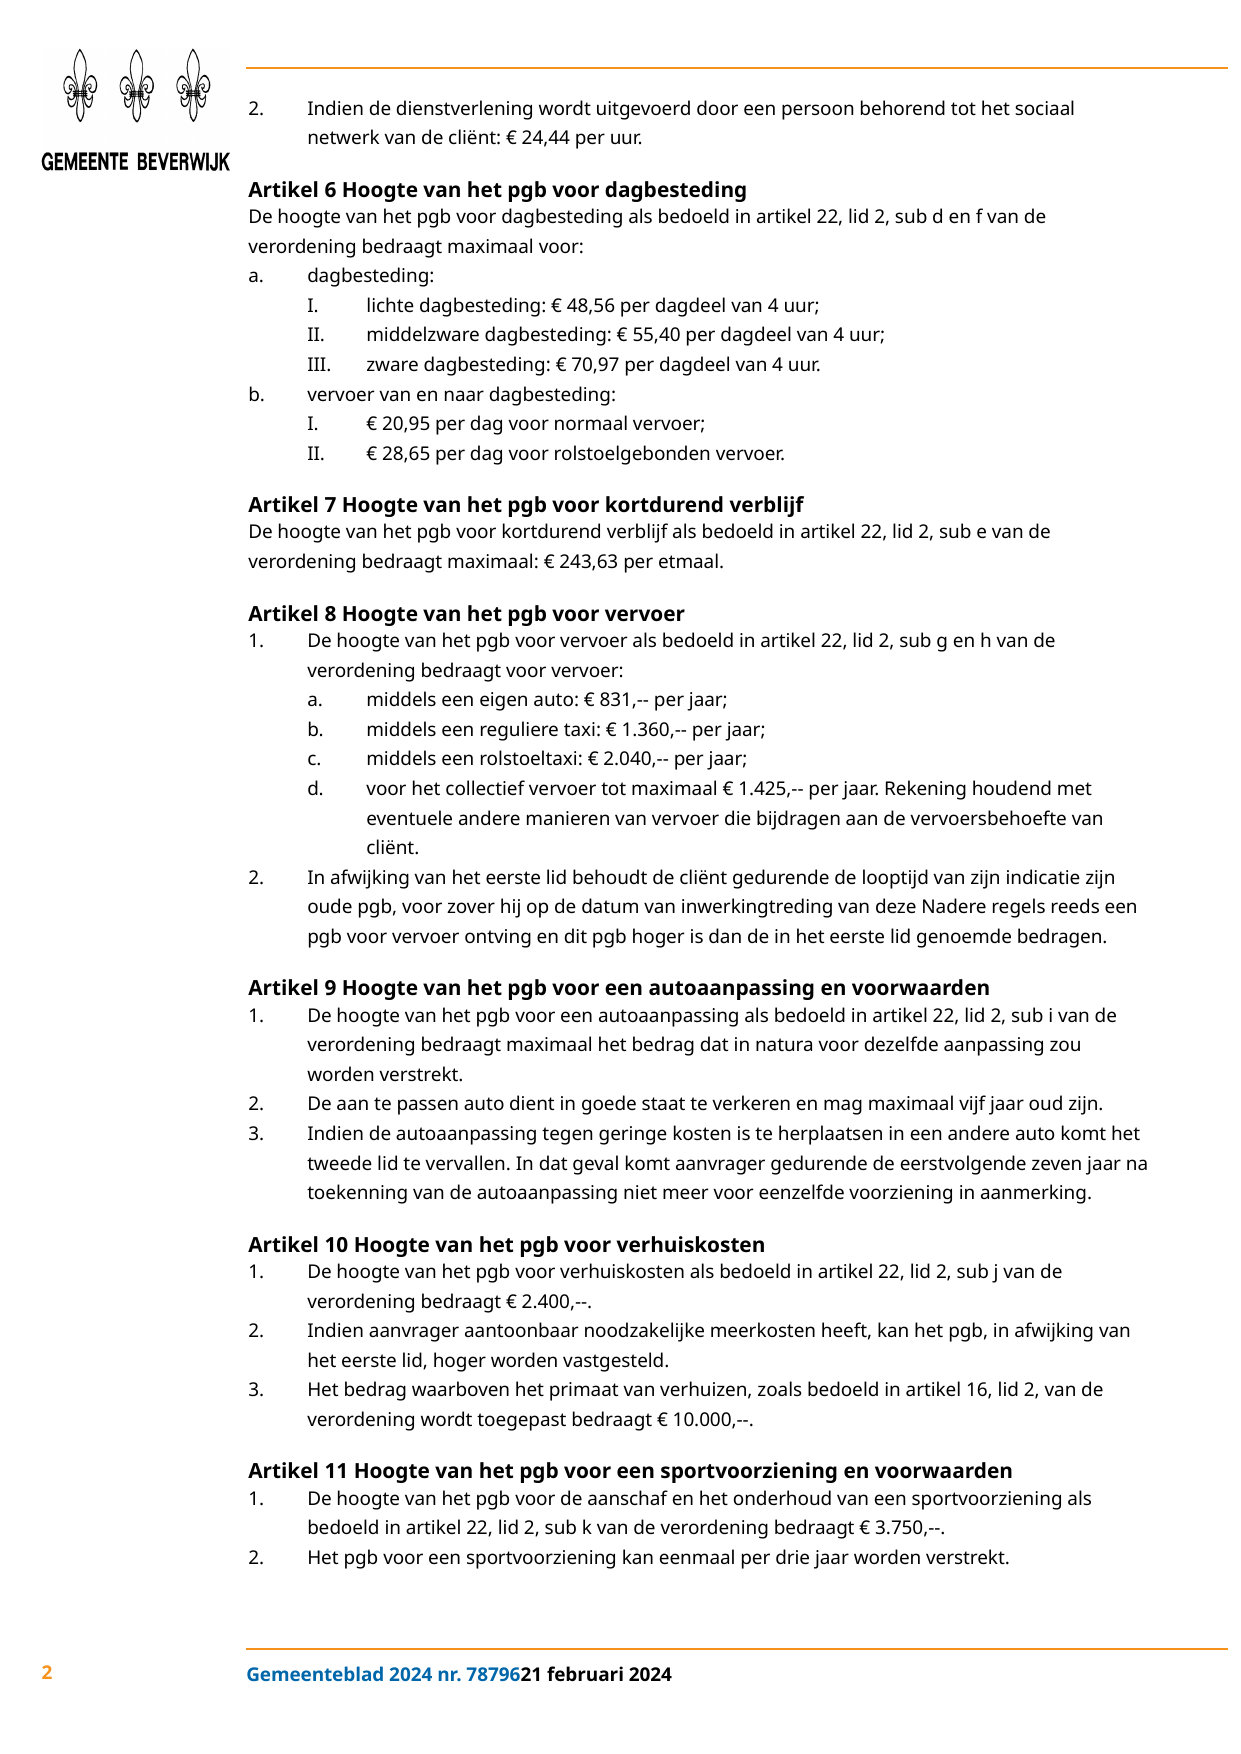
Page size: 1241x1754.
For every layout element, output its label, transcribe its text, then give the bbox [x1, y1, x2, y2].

list De aan te passen auto dient in goede staat te verkeren en mag maximaal vijf jaar oud zijn. [248, 1091, 1152, 1116]
list € 28,65 per dag voor rolstoelgebonden vervoer. [307, 440, 1152, 466]
list Het pgb voor een sportvoorziening kan eenmaal per drie jaar worden verstrekt. [248, 1544, 1152, 1570]
picture [41, 47, 231, 172]
list De hoogte van het pgb voor een autoaanpassing als bedoeld in artikel 22, lid 2, sub i van de verordening bedraagt maximaal het bedrag dat in natura voor dezelfde aanpassing zou worden verstrekt. [248, 1002, 1152, 1087]
list middels een eigen auto: € 831,-- per jaar; [307, 686, 1152, 712]
list In afwijking van het eerste lid behoudt de cliënt gedurende de looptijd van zijn indicatie zijn oude pgb, voor zover hij op de datum van inwerkingtreding van deze Nadere regels reeds een pgb voor vervoer ontving en dit pgb hoger is dan de in het eerste lid genoemde bedragen. [248, 864, 1152, 949]
text Artikel 9 Hoogte van het pgb voor een autoaanpassing en voorwaarden [248, 973, 1152, 1002]
list lichte dagbesteding: € 48,56 per dagdeel van 4 uur; [307, 292, 1152, 318]
list Indien de dienstverlening wordt uitgevoerd door een persoon behorend tot het sociaal netwerk van de cliënt: € 24,44 per uur. [248, 95, 1152, 150]
list middels een rolstoeltaxi: € 2.040,-- per jaar; [307, 746, 1152, 771]
list Indien de autoaanpassing tegen geringe kosten is te herplaatsen in een andere auto komt het tweede lid te vervallen. In dat geval komt aanvrager gedurende de eerstvolgende zeven jaar na toekenning van de autoaanpassing niet meer voor eenzelfde voorziening in aanmerking. [248, 1120, 1152, 1205]
text Artikel 7 Hoogte van het pgb voor kortdurend verblijf [248, 490, 1152, 519]
list De hoogte van het pgb voor vervoer als bedoeld in artikel 22, lid 2, sub g en h van de verordening bedraagt voor vervoer: [248, 627, 1152, 682]
list Indien aanvrager aantoonbaar noodzakelijke meerkosten heeft, kan het pgb, in afwijking van het eerste lid, hoger worden vastgesteld. [248, 1317, 1152, 1373]
list € 20,95 per dag voor normaal vervoer; [307, 410, 1152, 436]
list middels een reguliere taxi: € 1.360,-- per jaar; [307, 716, 1152, 742]
text Artikel 10 Hoogte van het pgb voor verhuiskosten [248, 1230, 1152, 1258]
list voor het collectief vervoer tot maximaal € 1.425,-- per jaar. Rekening houdend met eventuele andere manieren van vervoer die bijdragen aan de vervoersbehoefte van cliënt. [307, 775, 1152, 860]
list zware dagbesteding: € 70,97 per dagdeel van 4 uur. [307, 351, 1152, 377]
list De hoogte van het pgb voor de aanschaf en het onderhoud van een sportvoorziening als bedoeld in artikel 22, lid 2, sub k van de verordening bedraagt € 3.750,--. [248, 1485, 1152, 1540]
list De hoogte van het pgb voor verhuiskosten als bedoeld in artikel 22, lid 2, sub j van de verordening bedraagt € 2.400,--. [248, 1258, 1152, 1313]
list middelzware dagbesteding: € 55,40 per dagdeel van 4 uur; [307, 322, 1152, 347]
text Artikel 11 Hoogte van het pgb voor een sportvoorziening en voorwaarden [248, 1457, 1152, 1485]
text De hoogte van het pgb voor dagbesteding als bedoeld in artikel 22, lid 2, sub d en f van de verordening bedraagt maximaal voor: [248, 203, 1152, 258]
text Artikel 6 Hoogte van het pgb voor dagbesteding [248, 175, 1152, 203]
list dagbesteding: [248, 262, 1152, 288]
text Artikel 8 Hoogte van het pgb voor vervoer [248, 599, 1152, 627]
list vervoer van en naar dagbesteding: [248, 381, 1152, 406]
list Het bedrag waarboven het primaat van verhuizen, zoals bedoeld in artikel 16, lid 2, van de verordening wordt toegepast bedraagt € 10.000,--. [248, 1377, 1152, 1432]
text De hoogte van het pgb voor kortdurend verblijf als bedoeld in artikel 22, lid 2, sub e van de verordening bedraagt maximaal: € 243,63 per etmaal. [248, 519, 1152, 574]
